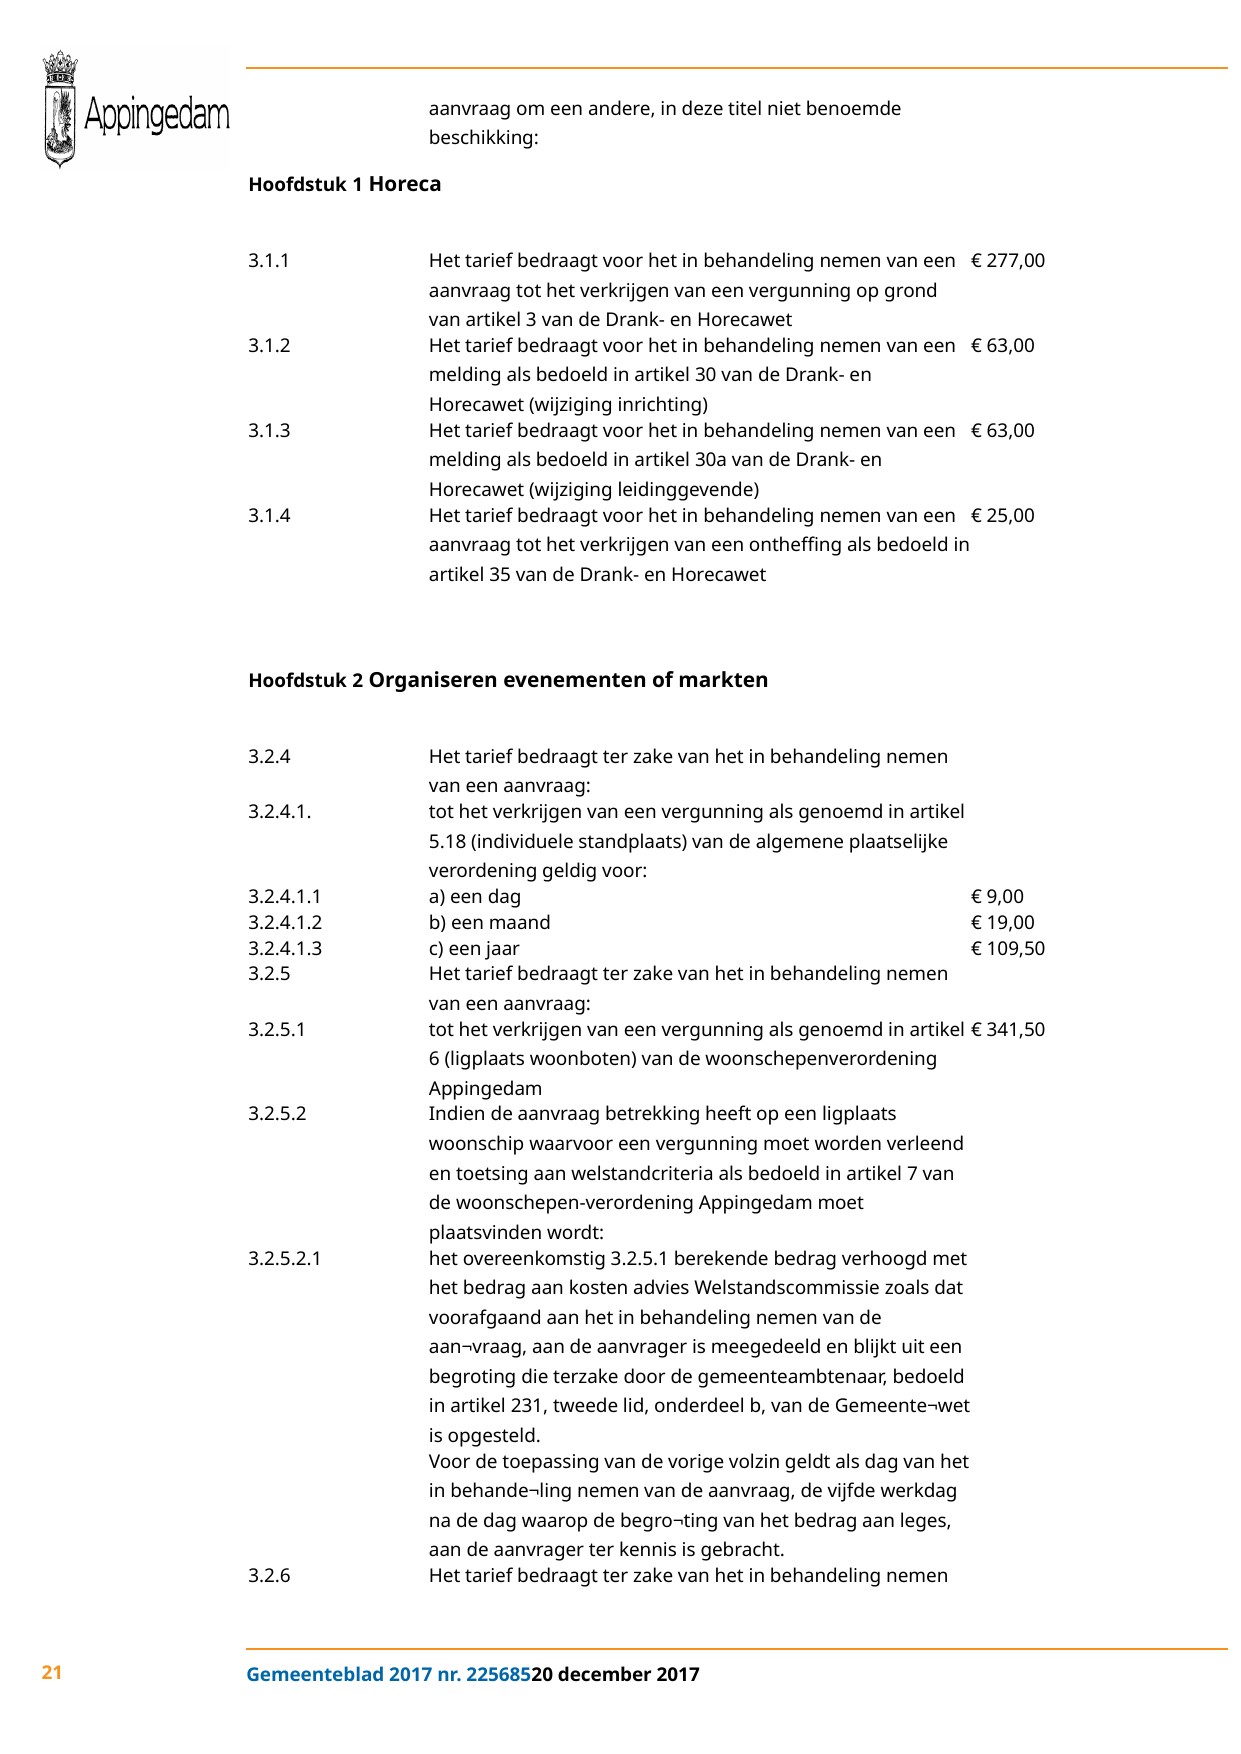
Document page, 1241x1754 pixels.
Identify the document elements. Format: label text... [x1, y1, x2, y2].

table_header € 277,00 [971, 247, 1152, 332]
table_header 3.2.4 [248, 743, 429, 798]
table_cell Indien de aanvraag betrekking heeft op een ligplaats woonschip waarvoor een vergunning moet worden verleend en toetsing aan welstandcriteria als bedoeld in artikel 7 van de woonschepen-verordening Appingedam moet plaatsvinden wordt: [429, 1101, 971, 1245]
table_cell [971, 960, 1152, 1016]
table_cell [971, 1245, 1152, 1448]
table_cell b) een maand [429, 909, 971, 935]
table_cell het overeenkomstig 3.2.5.1 berekende bedrag verhoogd met het bedrag aan kosten advies Welstandscommissie zoals dat voorafgaand aan het in behandeling nemen van de aan¬vraag, aan de aanvrager is meegedeeld en blijkt uit een begroting die terzake door de gemeenteambtenaar, bedoeld in artikel 231, tweede lid, onderdeel b, van de Gemeente¬wet is opgesteld. [429, 1245, 971, 1448]
table_cell a) een dag [429, 883, 971, 909]
table_cell 3.1.4 [248, 502, 429, 587]
table_cell [971, 798, 1152, 883]
table_cell Het tarief bedraagt voor het in behandeling nemen van een melding als bedoeld in artikel 30 van de Drank- en Horecawet (wijziging inrichting) [429, 332, 971, 417]
table_cell 3.2.5.1 [248, 1016, 429, 1101]
table_header [248, 95, 429, 150]
table_cell 3.2.4.1.3 [248, 935, 429, 960]
table_cell 3.2.4.1.1 [248, 883, 429, 909]
table_header [971, 95, 1152, 150]
table_cell 3.2.4.1. [248, 798, 429, 883]
table_cell € 25,00 [971, 502, 1152, 587]
table_cell 3.2.5.2.1 [248, 1245, 429, 1448]
table_header Het tarief bedraagt ter zake van het in behandeling nemen van een aanvraag: [429, 743, 971, 798]
table_cell 3.2.6 [248, 1563, 429, 1588]
table_cell € 341,50 [971, 1016, 1152, 1101]
table_cell [248, 1448, 429, 1562]
text Hoofdstuk 2 Organiseren evenementen of markten [248, 665, 1152, 694]
table_cell Het tarief bedraagt voor het in behandeling nemen van een melding als bedoeld in artikel 30a van de Drank- en Horecawet (wijziging leidinggevende) [429, 417, 971, 502]
table_cell Voor de toepassing van de vorige volzin geldt als dag van het in behande¬ling nemen van de aanvraag, de vijfde werkdag na de dag waarop de begro¬ting van het bedrag aan leges, aan de aanvrager ter kennis is gebracht. [429, 1448, 971, 1562]
table_cell € 19,00 [971, 909, 1152, 935]
table_cell 3.2.5 [248, 960, 429, 1016]
table_cell Het tarief bedraagt voor het in behandeling nemen van een aanvraag tot het verkrijgen van een ontheffing als bedoeld in artikel 35 van de Drank- en Horecawet [429, 502, 971, 587]
table_cell Het tarief bedraagt ter zake van het in behandeling nemen [429, 1563, 971, 1588]
table_cell € 9,00 [971, 883, 1152, 909]
table_cell € 109,50 [971, 935, 1152, 960]
table_cell [971, 1563, 1152, 1588]
text Hoofdstuk 1 Horeca [248, 169, 1152, 198]
table_header [971, 743, 1152, 798]
table_cell [971, 1101, 1152, 1245]
table_cell Het tarief bedraagt ter zake van het in behandeling nemen van een aanvraag: [429, 960, 971, 1016]
table_cell 3.2.4.1.2 [248, 909, 429, 935]
table_cell tot het verkrijgen van een vergunning als genoemd in artikel 6 (ligplaats woonboten) van de woonschepenverordening Appingedam [429, 1016, 971, 1101]
table_cell [971, 1448, 1152, 1562]
table_cell 3.1.2 [248, 332, 429, 417]
table_cell tot het verkrijgen van een vergunning als genoemd in artikel 5.18 (individuele standplaats) van de algemene plaatselijke verordening geldig voor: [429, 798, 971, 883]
table_header aanvraag om een andere, in deze titel niet benoemde beschikking: [429, 95, 971, 150]
table_cell 3.1.3 [248, 417, 429, 502]
table_cell 3.2.5.2 [248, 1101, 429, 1245]
table_header Het tarief bedraagt voor het in behandeling nemen van een aanvraag tot het verkrijgen van een vergunning op grond van artikel 3 van de Drank- en Horecawet [429, 247, 971, 332]
table_cell c) een jaar [429, 935, 971, 960]
table_header 3.1.1 [248, 247, 429, 332]
table_cell € 63,00 [971, 332, 1152, 417]
picture [41, 47, 231, 172]
table_cell € 63,00 [971, 417, 1152, 502]
